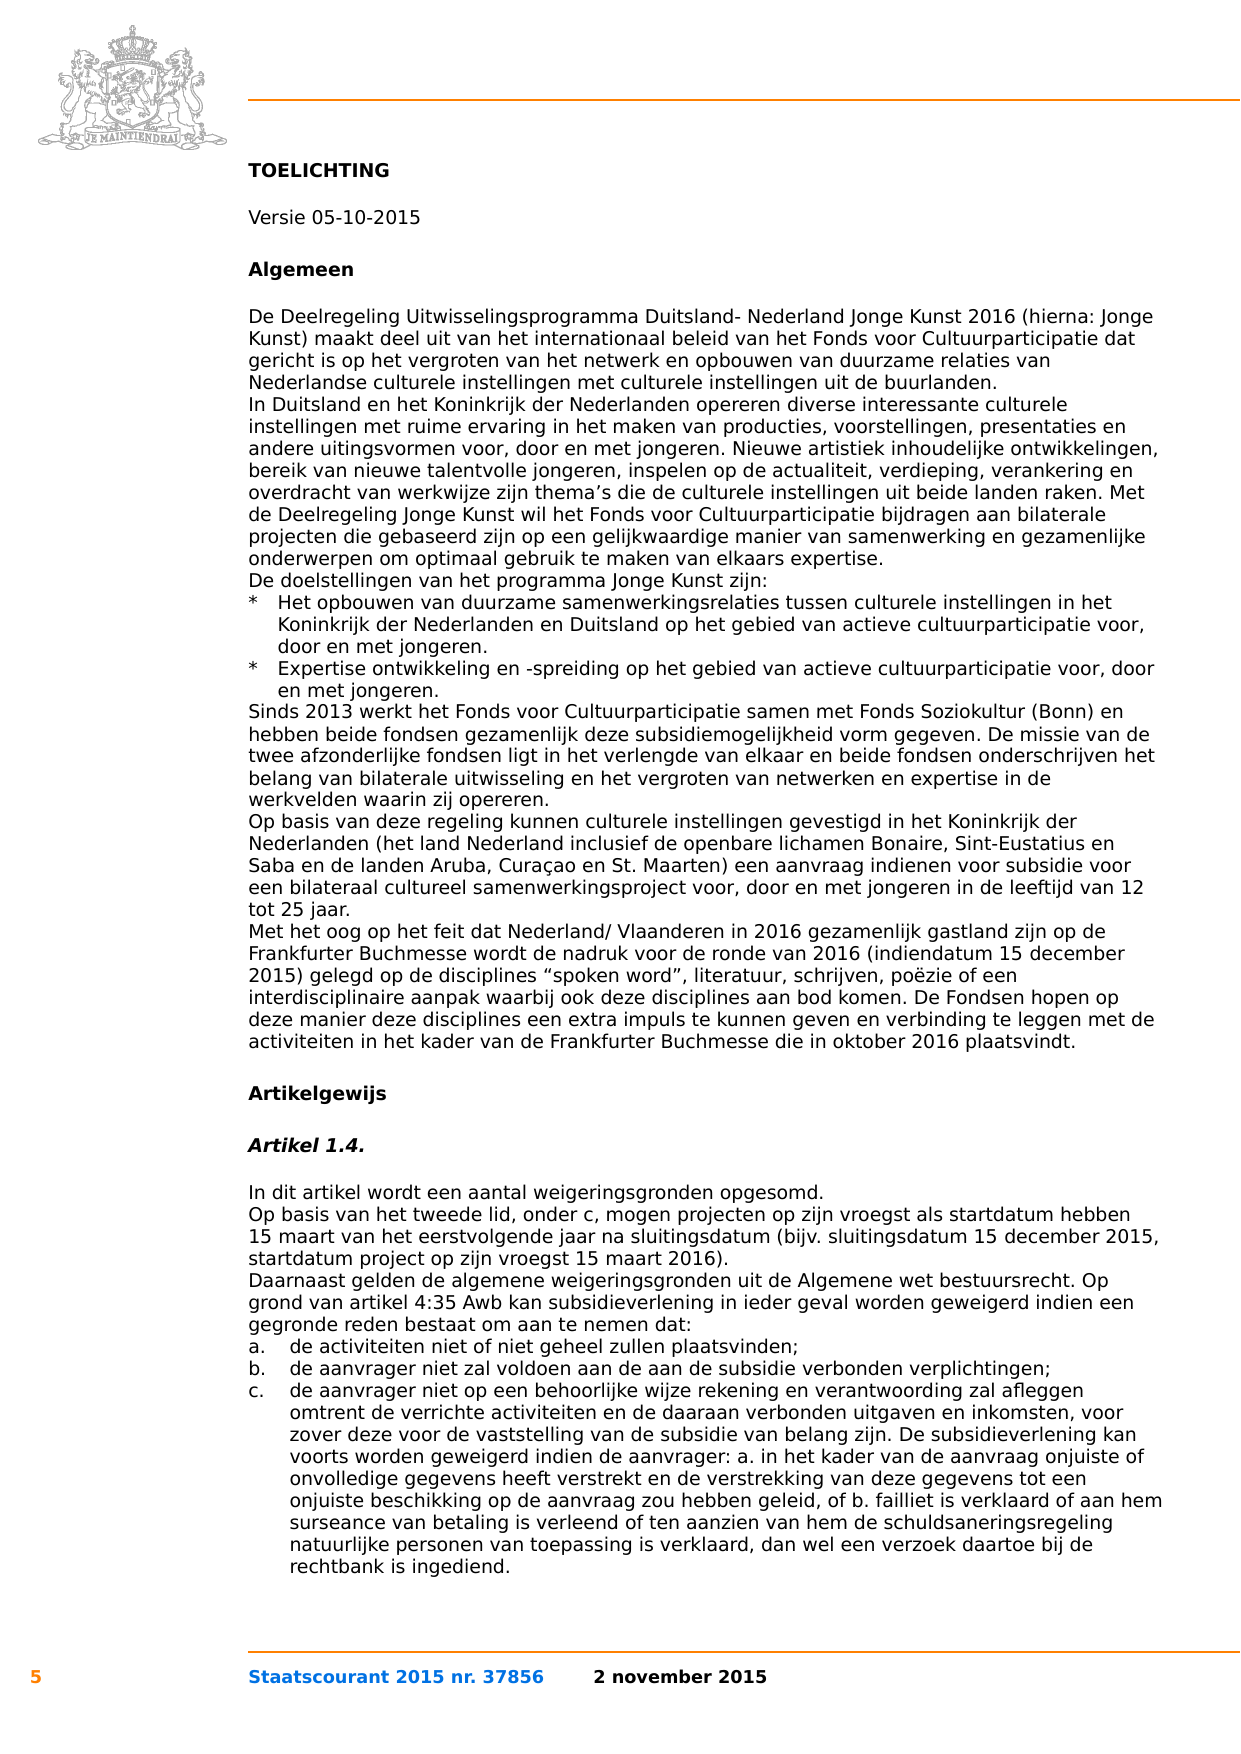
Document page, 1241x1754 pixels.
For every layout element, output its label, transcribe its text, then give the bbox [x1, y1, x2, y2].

text Op basis van het tweede lid, onder c, mogen projecten op zijn vroegst als startdatum hebben 15 maart van het eerstvolgende jaar na sluitingsdatum (bijv. sluitingsdatum 15 december 2015, startdatum project op zijn vroegst 15 maart 2016). [248, 1204, 1163, 1270]
text In Duitsland en het Koninkrijk der Nederlanden opereren diverse interessante culturele instellingen met ruime ervaring in het maken van producties, voorstellingen, presentaties en andere uitingsvormen voor, door en met jongeren. Nieuwe artistiek inhoudelijke ontwikkelingen, bereik van nieuwe talentvolle jongeren, inspelen op de actualiteit, verdieping, verankering en overdracht van werkwijze zijn thema’s die de culturele instellingen uit beide landen raken. Met de Deelregeling Jonge Kunst wil het Fonds voor Cultuurparticipatie bijdragen aan bilaterale projecten die gebaseerd zijn op een gelijkwaardige manier van samenwerking en gezamenlijke onderwerpen om optimaal gebruik te maken van elkaars expertise. [248, 394, 1163, 569]
text De doelstellingen van het programma Jonge Kunst zijn: [248, 569, 1163, 592]
text Daarnaast gelden de algemene weigeringsgronden uit de Algemene wet bestuursrecht. Op grond van artikel 4:35 Awb kan subsidieverlening in ieder geval worden geweigerd indien een gegronde reden bestaat om aan te nemen dat: [248, 1270, 1163, 1336]
subtitle TOELICHTING [248, 160, 1163, 182]
text b. de aanvrager niet zal voldoen aan de aan de subsidie verbonden verplichtingen; [248, 1358, 1163, 1380]
text a. de activiteiten niet of niet geheel zullen plaatsvinden; [248, 1336, 1163, 1358]
subtitle Artikel 1.4. [248, 1135, 1163, 1157]
text c. de aanvrager niet op een behoorlijke wijze rekening en verantwoording zal afleggen omtrent de verrichte activiteiten en de daaraan verbonden uitgaven en inkomsten, voor zover deze voor de vaststelling van de subsidie van belang zijn. De subsidieverlening kan voorts worden geweigerd indien de aanvrager: a. in het kader van de aanvraag onjuiste of onvolledige gegevens heeft verstrekt en de verstrekking van deze gegevens tot een onjuiste beschikking op de aanvraag zou hebben geleid, of b. failliet is verklaard of aan hem surseance van betaling is verleend of ten aanzien van hem de schuldsaneringsregeling natuurlijke personen van toepassing is verklaard, dan wel een verzoek daartoe bij de rechtbank is ingediend. [248, 1380, 1163, 1578]
picture [38, 25, 227, 150]
subtitle Algemeen [248, 259, 1163, 281]
text Versie 05-10-2015 [248, 207, 1163, 229]
text * Het opbouwen van duurzame samenwerkingsrelaties tussen culturele instellingen in het Koninkrijk der Nederlanden en Duitsland op het gebied van actieve cultuurparticipatie voor, door en met jongeren. [248, 592, 1163, 657]
text In dit artikel wordt een aantal weigeringsgronden opgesomd. [248, 1182, 1163, 1204]
text * Expertise ontwikkeling en -spreiding op het gebied van actieve cultuurparticipatie voor, door en met jongeren. [248, 657, 1163, 701]
text Op basis van deze regeling kunnen culturele instellingen gevestigd in het Koninkrijk der Nederlanden (het land Nederland inclusief de openbare lichamen Bonaire, Sint-Eustatius en Saba en de landen Aruba, Curaçao en St. Maarten) een aanvraag indienen voor subsidie voor een bilateraal cultureel samenwerkingsproject voor, door en met jongeren in de leeftijd van 12 tot 25 jaar. [248, 811, 1163, 921]
subtitle Artikelgewijs [248, 1083, 1163, 1105]
text Sinds 2013 werkt het Fonds voor Cultuurparticipatie samen met Fonds Soziokultur (Bonn) en hebben beide fondsen gezamenlijk deze subsidiemogelijkheid vorm gegeven. De missie van de twee afzonderlijke fondsen ligt in het verlengde van elkaar en beide fondsen onderschrijven het belang van bilaterale uitwisseling en het vergroten van netwerken en expertise in de werkvelden waarin zij opereren. [248, 701, 1163, 811]
text Met het oog op het feit dat Nederland/ Vlaanderen in 2016 gezamenlijk gastland zijn op de Frankfurter Buchmesse wordt de nadruk voor de ronde van 2016 (indiendatum 15 december 2015) gelegd op de disciplines “spoken word”, literatuur, schrijven, poëzie of een interdisciplinaire aanpak waarbij ook deze disciplines aan bod komen. De Fondsen hopen op deze manier deze disciplines een extra impuls te kunnen geven en verbinding te leggen met de activiteiten in het kader van de Frankfurter Buchmesse die in oktober 2016 plaatsvindt. [248, 921, 1163, 1053]
text De Deelregeling Uitwisselingsprogramma Duitsland- Nederland Jonge Kunst 2016 (hierna: Jonge Kunst) maakt deel uit van het internationaal beleid van het Fonds voor Cultuurparticipatie dat gericht is op het vergroten van het netwerk en opbouwen van duurzame relaties van Nederlandse culturele instellingen met culturele instellingen uit de buurlanden. [248, 306, 1163, 394]
